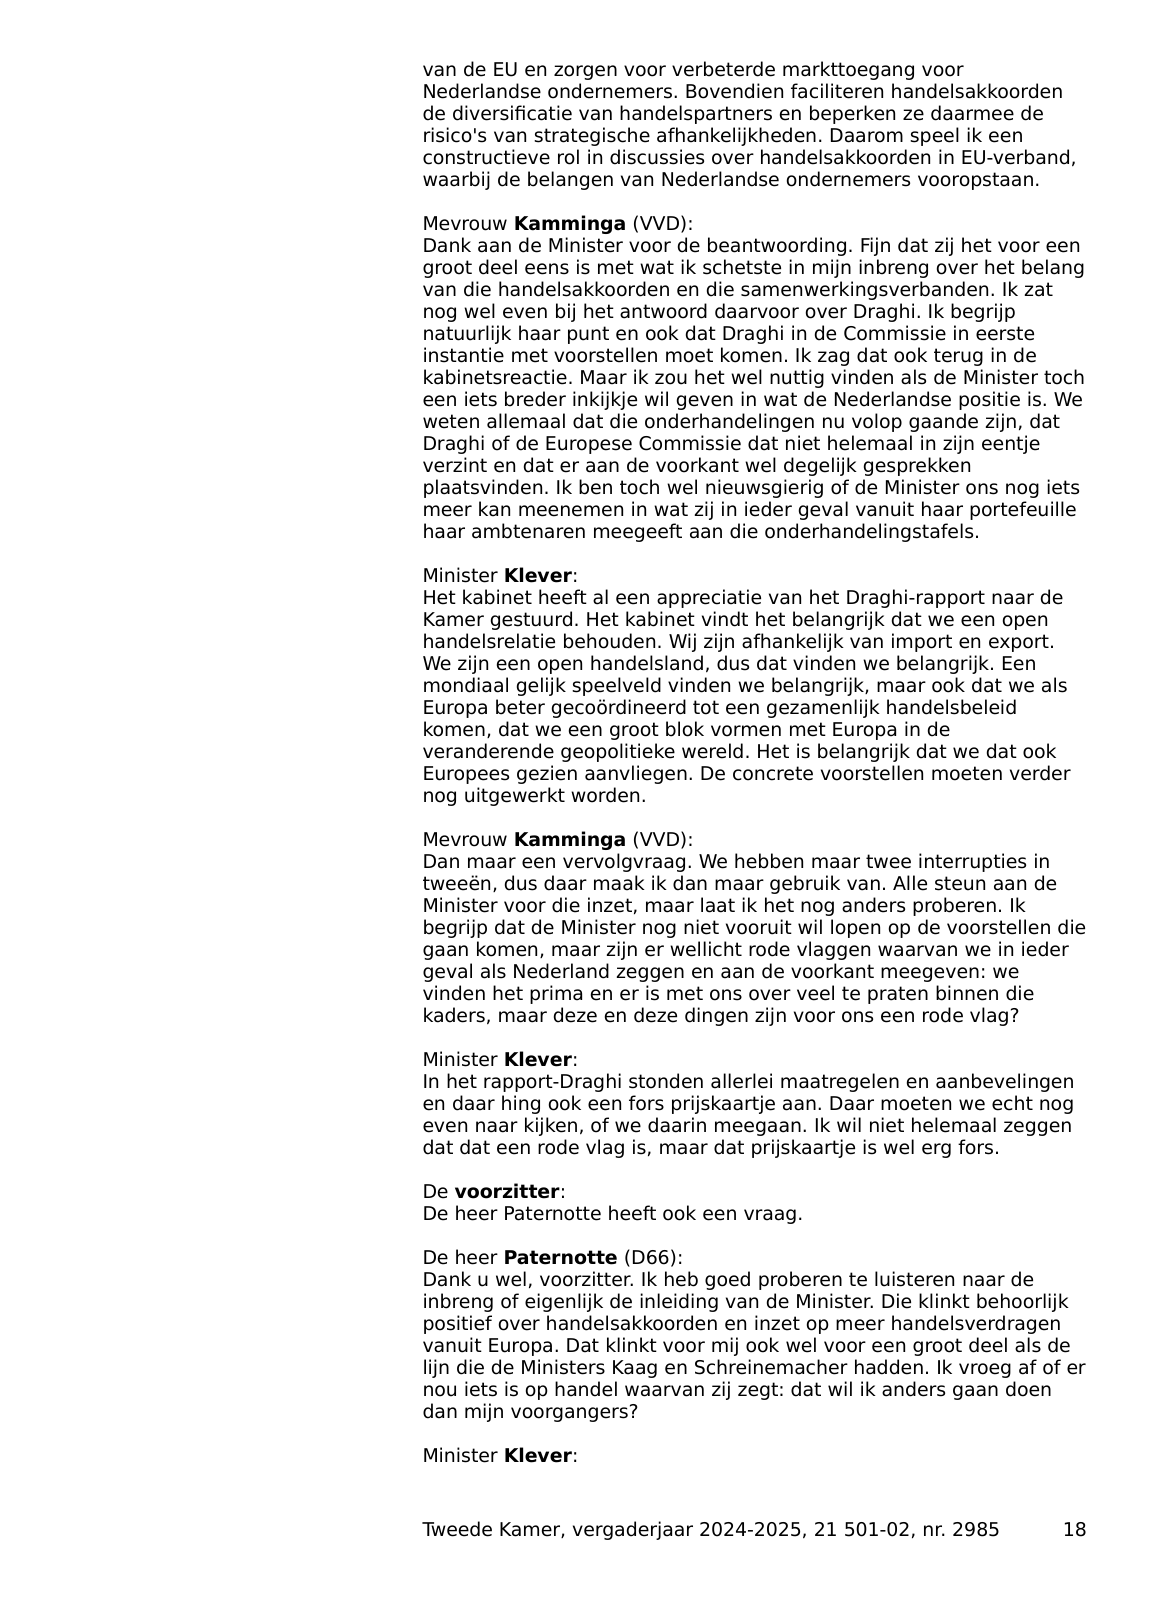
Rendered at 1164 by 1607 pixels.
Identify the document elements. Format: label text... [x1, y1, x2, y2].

text Minister Klever: [422, 1445, 1087, 1467]
text Dank aan de Minister voor de beantwoording. Fijn dat zij het voor een groot deel eens is met wat ik schetste in mijn inbreng over het belang van die handelsakkoorden en die samenwerkingsverbanden. Ik zat nog wel even bij het antwoord daarvoor over Draghi. Ik begrijp natuurlijk haar punt en ook dat Draghi in de Commissie in eerste instantie met voorstellen moet komen. Ik zag dat ook terug in de kabinetsreactie. Maar ik zou het wel nuttig vinden als de Minister toch een iets breder inkijkje wil geven in wat de Nederlandse positie is. We weten allemaal dat die onderhandelingen nu volop gaande zijn, dat Draghi of de Europese Commissie dat niet helemaal in zijn eentje verzint en dat er aan de voorkant wel degelijk gesprekken plaatsvinden. Ik ben toch wel nieuwsgierig of de Minister ons nog iets meer kan meenemen in wat zij in ieder geval vanuit haar portefeuille haar ambtenaren meegeeft aan die onderhandelingstafels. [422, 235, 1087, 543]
text van de EU en zorgen voor verbeterde markttoegang voor Nederlandse ondernemers. Bovendien faciliteren handelsakkoorden de diversificatie van handelspartners en beperken ze daarmee de risico's van strategische afhankelijkheden. Daarom speel ik een constructieve rol in discussies over handelsakkoorden in EU-verband, waarbij de belangen van Nederlandse ondernemers vooropstaan. [422, 59, 1087, 191]
text De heer Paternotte heeft ook een vraag. [422, 1203, 1087, 1225]
text Het kabinet heeft al een appreciatie van het Draghi-rapport naar de Kamer gestuurd. Het kabinet vindt het belangrijk dat we een open handelsrelatie behouden. Wij zijn afhankelijk van import en export. We zijn een open handelsland, dus dat vinden we belangrijk. Een mondiaal gelijk speelveld vinden we belangrijk, maar ook dat we als Europa beter gecoördineerd tot een gezamenlijk handelsbeleid komen, dat we een groot blok vormen met Europa in de veranderende geopolitieke wereld. Het is belangrijk dat we dat ook Europees gezien aanvliegen. De concrete voorstellen moeten verder nog uitgewerkt worden. [422, 587, 1087, 807]
text De voorzitter: [422, 1181, 1087, 1203]
text Minister Klever: [422, 565, 1087, 587]
text Dan maar een vervolgvraag. We hebben maar twee interrupties in tweeën, dus daar maak ik dan maar gebruik van. Alle steun aan de Minister voor die inzet, maar laat ik het nog anders proberen. Ik begrijp dat de Minister nog niet vooruit wil lopen op de voorstellen die gaan komen, maar zijn er wellicht rode vlaggen waarvan we in ieder geval als Nederland zeggen en aan de voorkant meegeven: we vinden het prima en er is met ons over veel te praten binnen die kaders, maar deze en deze dingen zijn voor ons een rode vlag? [422, 851, 1087, 1027]
text De heer Paternotte (D66): [422, 1247, 1087, 1269]
text Minister Klever: [422, 1049, 1087, 1071]
text Mevrouw Kamminga (VVD): [422, 213, 1087, 235]
text Dank u wel, voorzitter. Ik heb goed proberen te luisteren naar de inbreng of eigenlijk de inleiding van de Minister. Die klinkt behoorlijk positief over handelsakkoorden en inzet op meer handelsverdragen vanuit Europa. Dat klinkt voor mij ook wel voor een groot deel als de lijn die de Ministers Kaag en Schreinemacher hadden. Ik vroeg af of er nou iets is op handel waarvan zij zegt: dat wil ik anders gaan doen dan mijn voorgangers? [422, 1269, 1087, 1423]
text In het rapport-Draghi stonden allerlei maatregelen en aanbevelingen en daar hing ook een fors prijskaartje aan. Daar moeten we echt nog even naar kijken, of we daarin meegaan. Ik wil niet helemaal zeggen dat dat een rode vlag is, maar dat prijskaartje is wel erg fors. [422, 1071, 1087, 1159]
text Mevrouw Kamminga (VVD): [422, 829, 1087, 851]
